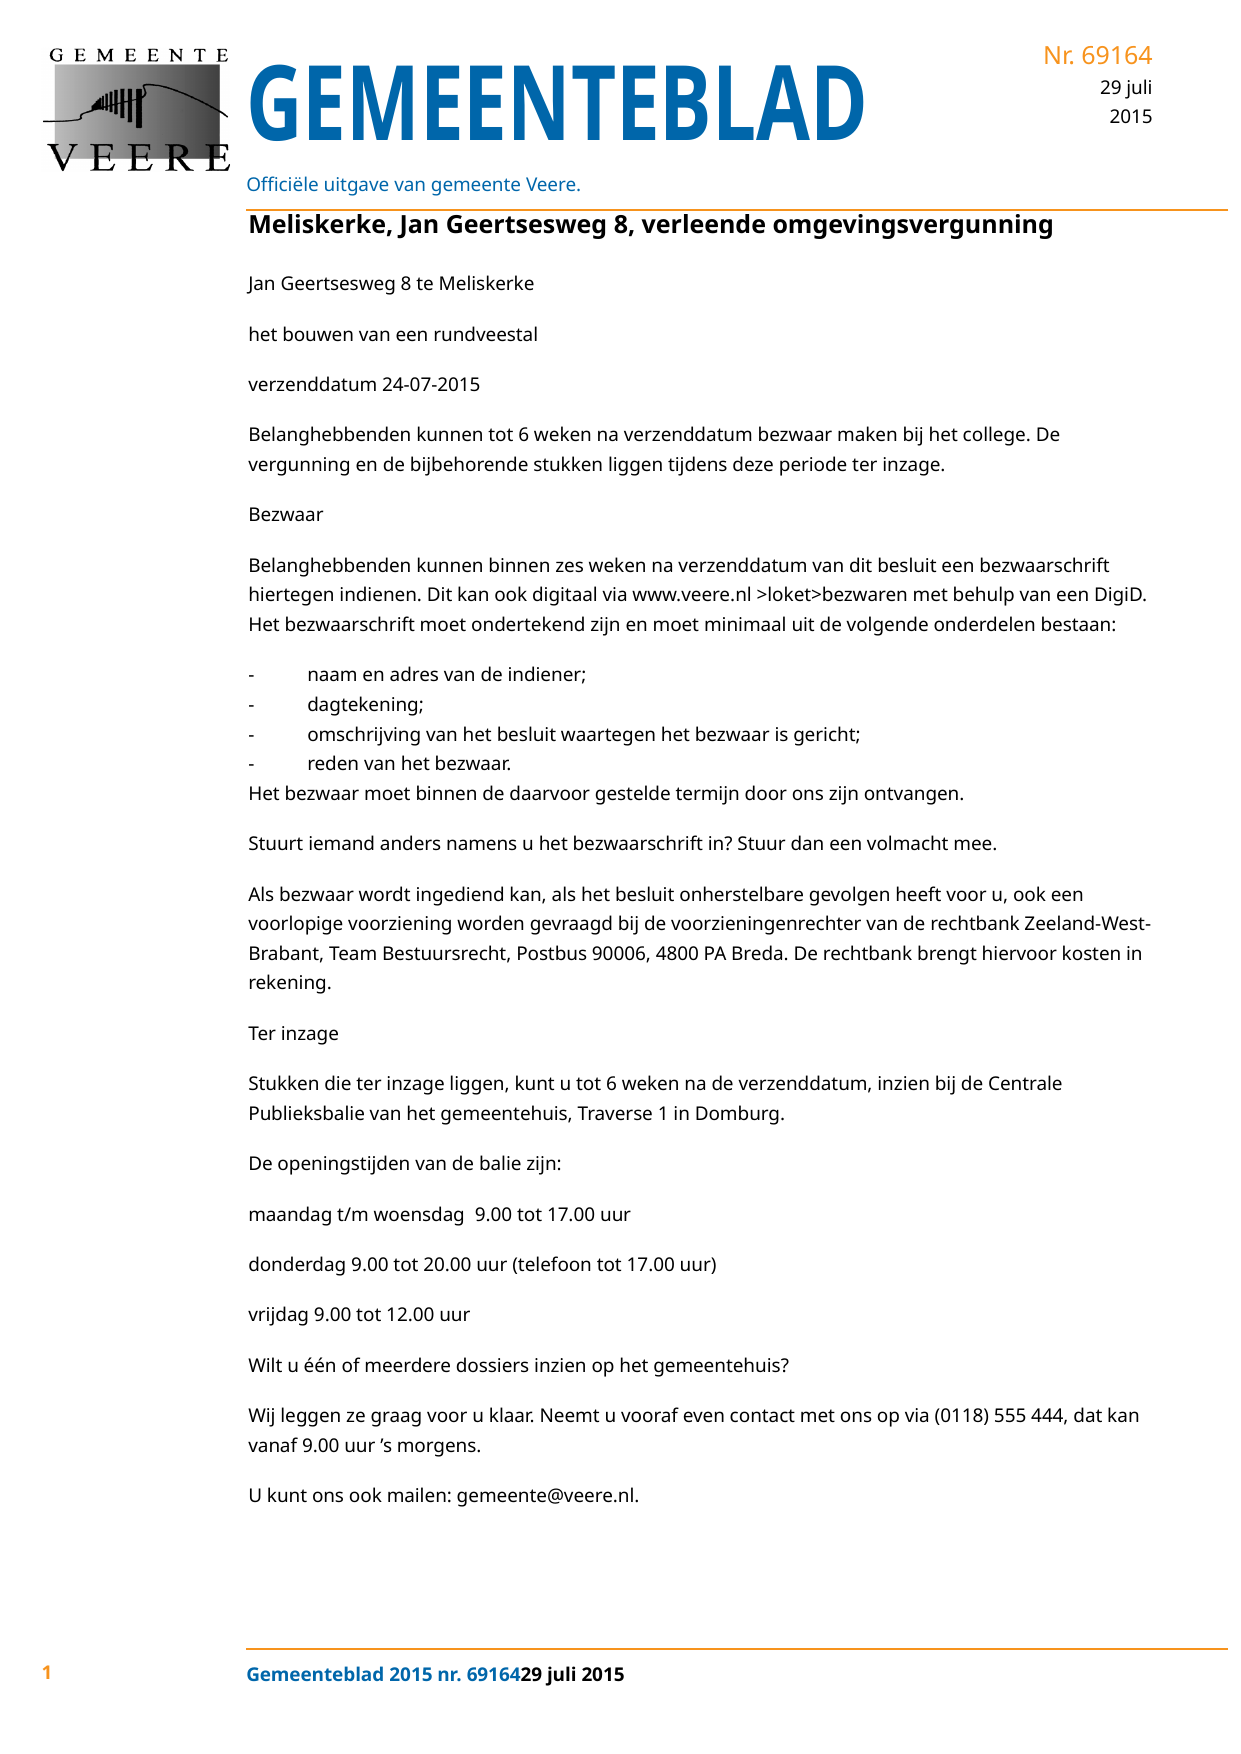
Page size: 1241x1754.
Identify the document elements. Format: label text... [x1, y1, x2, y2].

text Als bezwaar wordt ingediend kan, als het besluit onherstelbare gevolgen heeft voor u, ook een voorlopige voorziening worden gevraagd bij de voorzieningenrechter van de rechtbank Zeeland-West-Brabant, Team Bestuursrecht, Postbus 90006, 4800 PA Breda. De rechtbank brengt hiervoor kosten in rekening. [248, 881, 1152, 995]
text Jan Geertsesweg 8 te Meliskerke [248, 270, 1152, 296]
text Bezwaar [248, 502, 1152, 527]
text U kunt ons ook mailen: gemeente@veere.nl. [248, 1482, 1152, 1508]
text Wilt u één of meerdere dossiers inzien op het gemeentehuis? [248, 1352, 1152, 1378]
text donderdag 9.00 tot 20.00 uur (telefoon tot 17.00 uur) [248, 1251, 1152, 1277]
list naam en adres van de indiener; [248, 662, 1152, 687]
text Het bezwaar moet binnen de daarvoor gestelde termijn door ons zijn ontvangen. [248, 780, 1152, 806]
list omschrijving van het besluit waartegen het bezwaar is gericht; [248, 721, 1152, 746]
text Stukken die ter inzage liggen, kunt u tot 6 weken na de verzenddatum, inzien bij de Centrale Publieksbalie van het gemeentehuis, Traverse 1 in Domburg. [248, 1070, 1152, 1126]
text Ter inzage [248, 1020, 1152, 1046]
text Wij leggen ze graag voor u klaar. Neemt u vooraf even contact met ons op via (0118) 555 444, dat kan vanaf 9.00 uur ’s morgens. [248, 1402, 1152, 1458]
list reden van het bezwaar. [248, 750, 1152, 776]
list dagtekening; [248, 691, 1152, 717]
text het bouwen van een rundveestal [248, 321, 1152, 346]
picture [41, 47, 231, 172]
text verzenddatum 24-07-2015 [248, 371, 1152, 397]
text maandag t/m woensdag 9.00 tot 17.00 uur [248, 1201, 1152, 1226]
text vrijdag 9.00 tot 12.00 uur [248, 1302, 1152, 1327]
text Belanghebbenden kunnen tot 6 weken na verzenddatum bezwaar maken bij het college. De vergunning en de bijbehorende stukken liggen tijdens deze periode ter inzage. [248, 422, 1152, 477]
text Meliskerke, Jan Geertsesweg 8, verleende omgevingsvergunning [248, 211, 1152, 241]
text Stuurt iemand anders namens u het bezwaarschrift in? Stuur dan een volmacht mee. [248, 830, 1152, 856]
text Belanghebbenden kunnen binnen zes weken na verzenddatum van dit besluit een bezwaarschrift hiertegen indienen. Dit kan ook digitaal via www.veere.nl >loket>bezwaren met behulp van een DigiD. Het bezwaarschrift moet ondertekend zijn en moet minimaal uit de volgende onderdelen bestaan: [248, 552, 1152, 637]
text De openingstijden van de balie zijn: [248, 1150, 1152, 1176]
